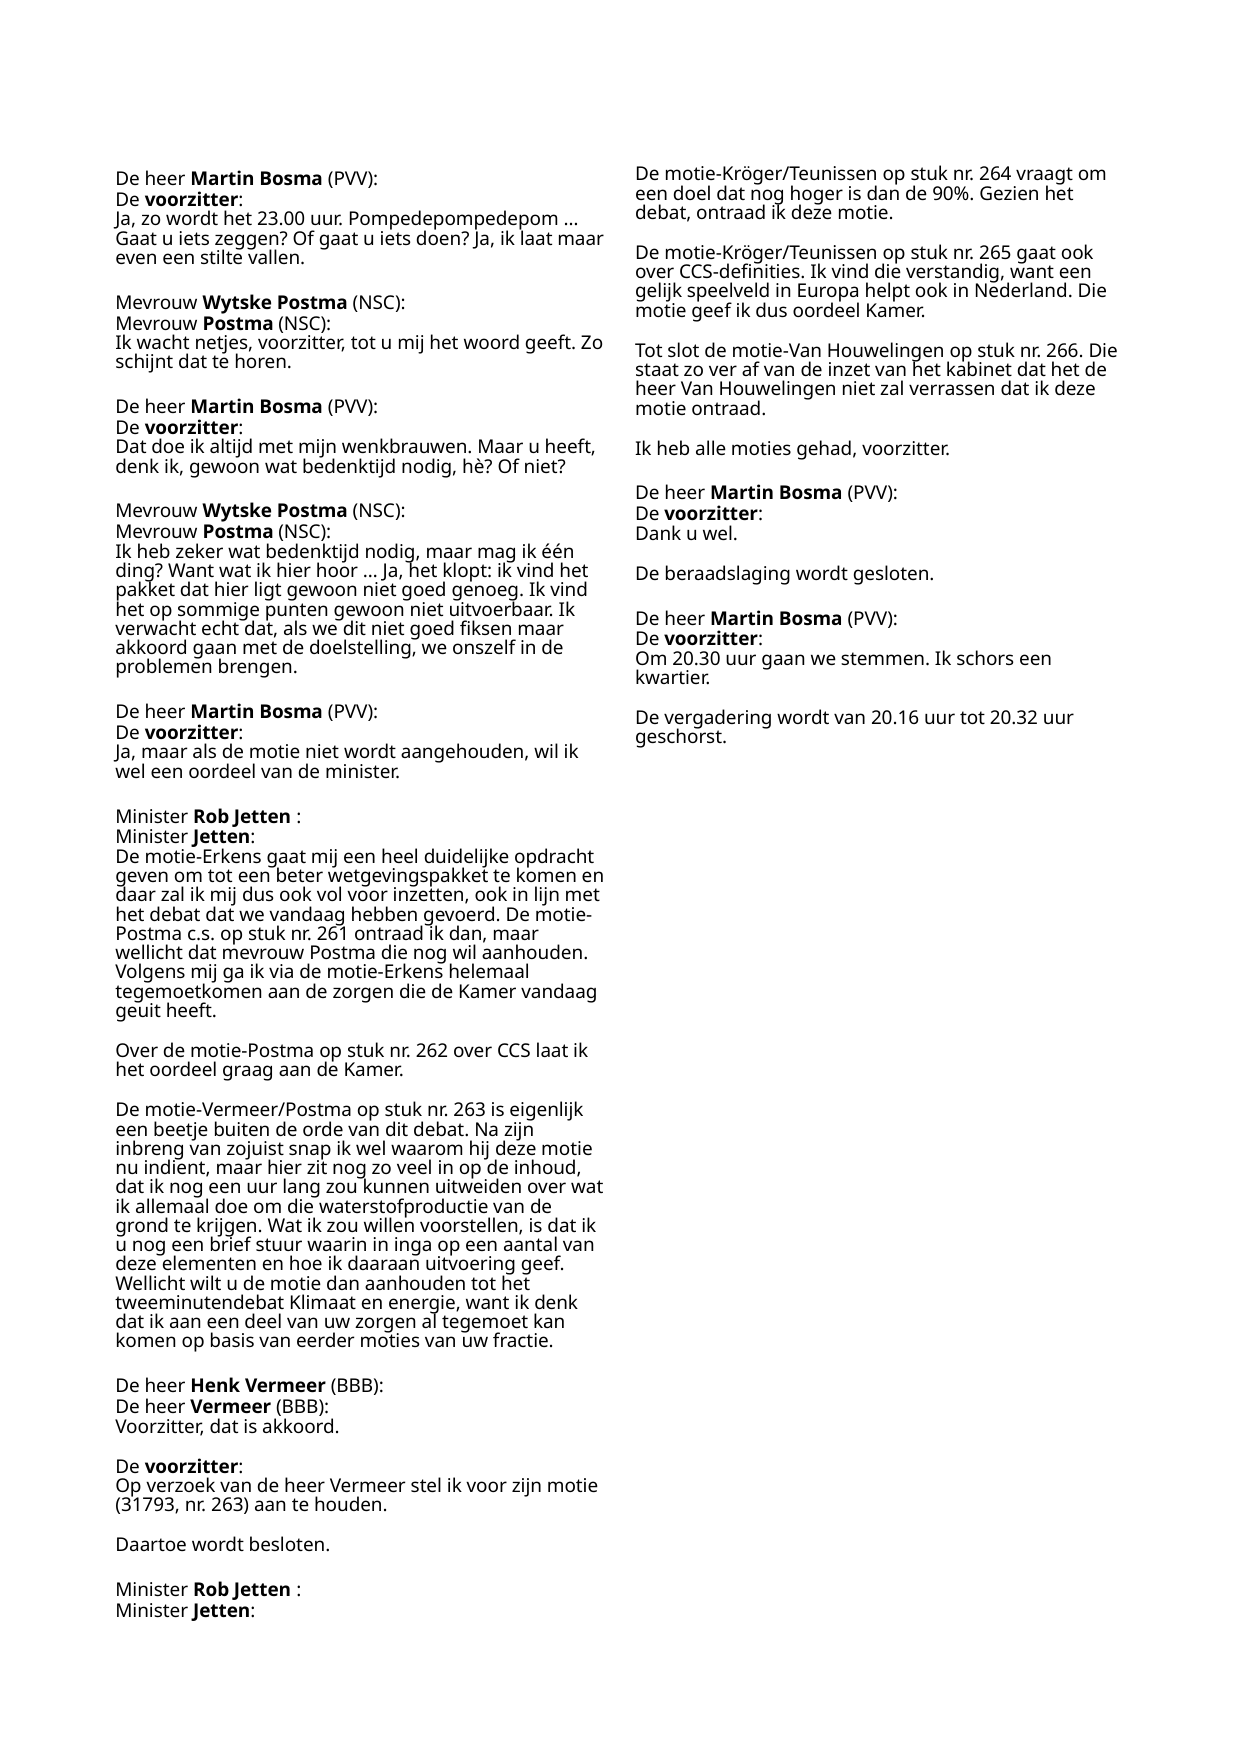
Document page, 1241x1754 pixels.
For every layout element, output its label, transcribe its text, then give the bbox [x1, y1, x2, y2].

text De motie-Vermeer/Postma op stuk nr. 263 is eigenlijk een beetje buiten de orde van dit debat. Na zijn inbreng van zojuist snap ik wel waarom hij deze motie nu indient, maar hier zit nog zo veel in op de inhoud, dat ik nog een uur lang zou kunnen uitweiden over wat ik allemaal doe om die waterstofproductie van de grond te krijgen. Wat ik zou willen voorstellen, is dat ik u nog een brief stuur waarin in inga op een aantal van deze elementen en hoe ik daaraan uitvoering geef. Wellicht wilt u de motie dan aanhouden tot het tweeminutendebat Klimaat en energie, want ik denk dat ik aan een deel van uw zorgen al tegemoet kan komen op basis van eerder moties van uw fractie. [115, 1101, 605, 1352]
text Minister Rob Jetten : [115, 803, 605, 828]
text De voorzitter: [115, 724, 605, 743]
text Ja, maar als de motie niet wordt aangehouden, wil ik wel een oordeel van de minister. [115, 743, 605, 782]
text De voorzitter: [635, 505, 1125, 524]
text De heer Martin Bosma (PVV): [115, 393, 605, 419]
text Over de motie-Postma op stuk nr. 262 over CCS laat ik het oordeel graag aan de Kamer. [115, 1042, 605, 1081]
text Dank u wel. [635, 524, 1125, 544]
text De heer Martin Bosma (PVV): [115, 165, 605, 191]
text Om 20.30 uur gaan we stemmen. Ik schors een kwartier. [635, 650, 1125, 688]
text De voorzitter: [115, 191, 605, 210]
text De motie-Kröger/Teunissen op stuk nr. 264 vraagt om een doel dat nog hoger is dan de 90%. Gezien het debat, ontraad ik deze motie. [635, 165, 1125, 223]
text De motie-Erkens gaat mij een heel duidelijke opdracht geven om tot een beter wetgevingspakket te komen en daar zal ik mij dus ook vol voor inzetten, ook in lijn met het debat dat we vandaag hebben gevoerd. De motie-Postma c.s. op stuk nr. 261 ontraad ik dan, maar wellicht dat mevrouw Postma die nog wil aanhouden. Volgens mij ga ik via de motie-Erkens helemaal tegemoetkomen aan de zorgen die de Kamer vandaag geuit heeft. [115, 848, 605, 1021]
text De heer Martin Bosma (PVV): [635, 605, 1125, 630]
text De heer Martin Bosma (PVV): [115, 698, 605, 724]
text De voorzitter: [115, 419, 605, 438]
text Mevrouw Postma (NSC): [115, 315, 605, 334]
text De voorzitter: [115, 1458, 605, 1477]
text Minister Jetten: [115, 828, 605, 848]
text Minister Rob Jetten : [115, 1576, 605, 1602]
text Tot slot de motie-Van Houwelingen op stuk nr. 266. Die staat zo ver af van de inzet van het kabinet dat het de heer Van Houwelingen niet zal verrassen dat ik deze motie ontraad. [635, 342, 1125, 419]
text Ik heb zeker wat bedenktijd nodig, maar mag ik één ding? Want wat ik hier hoor … Ja, het klopt: ik vind het pakket dat hier ligt gewoon niet goed genoeg. Ik vind het op sommige punten gewoon niet uitvoerbaar. Ik verwacht echt dat, als we dit niet goed fiksen maar akkoord gaan met de doelstelling, we onszelf in de problemen brengen. [115, 543, 605, 678]
text Ja, zo wordt het 23.00 uur. Pompedepompedepom … Gaat u iets zeggen? Of gaat u iets doen? Ja, ik laat maar even een stilte vallen. [115, 210, 605, 268]
text De heer Vermeer (BBB): [115, 1398, 605, 1418]
text Dat doe ik altijd met mijn wenkbrauwen. Maar u heeft, denk ik, gewoon wat bedenktijd nodig, hè? Of niet? [115, 438, 605, 477]
text De beraadslaging wordt gesloten. [635, 564, 1125, 584]
text Mevrouw Wytske Postma (NSC): [115, 289, 605, 315]
text De vergadering wordt van 20.16 uur tot 20.32 uur geschorst. [635, 709, 1125, 748]
text De voorzitter: [635, 630, 1125, 650]
text Minister Jetten: [115, 1602, 605, 1621]
text Voorzitter, dat is akkoord. [115, 1418, 605, 1437]
text De heer Henk Vermeer (BBB): [115, 1373, 605, 1398]
text De motie-Kröger/Teunissen op stuk nr. 265 gaat ook over CCS-definities. Ik vind die verstandig, want een gelijk speelveld in Europa helpt ook in Nederland. Die motie geef ik dus oordeel Kamer. [635, 244, 1125, 321]
text De heer Martin Bosma (PVV): [635, 479, 1125, 505]
text Mevrouw Wytske Postma (NSC): [115, 498, 605, 523]
text Op verzoek van de heer Vermeer stel ik voor zijn motie (31793, nr. 263) aan te houden. [115, 1477, 605, 1515]
text Ik wacht netjes, voorzitter, tot u mij het woord geeft. Zo schijnt dat te horen. [115, 334, 605, 372]
text Ik heb alle moties gehad, voorzitter. [635, 439, 1125, 459]
text Mevrouw Postma (NSC): [115, 523, 605, 543]
text Daartoe wordt besloten. [115, 1536, 605, 1555]
